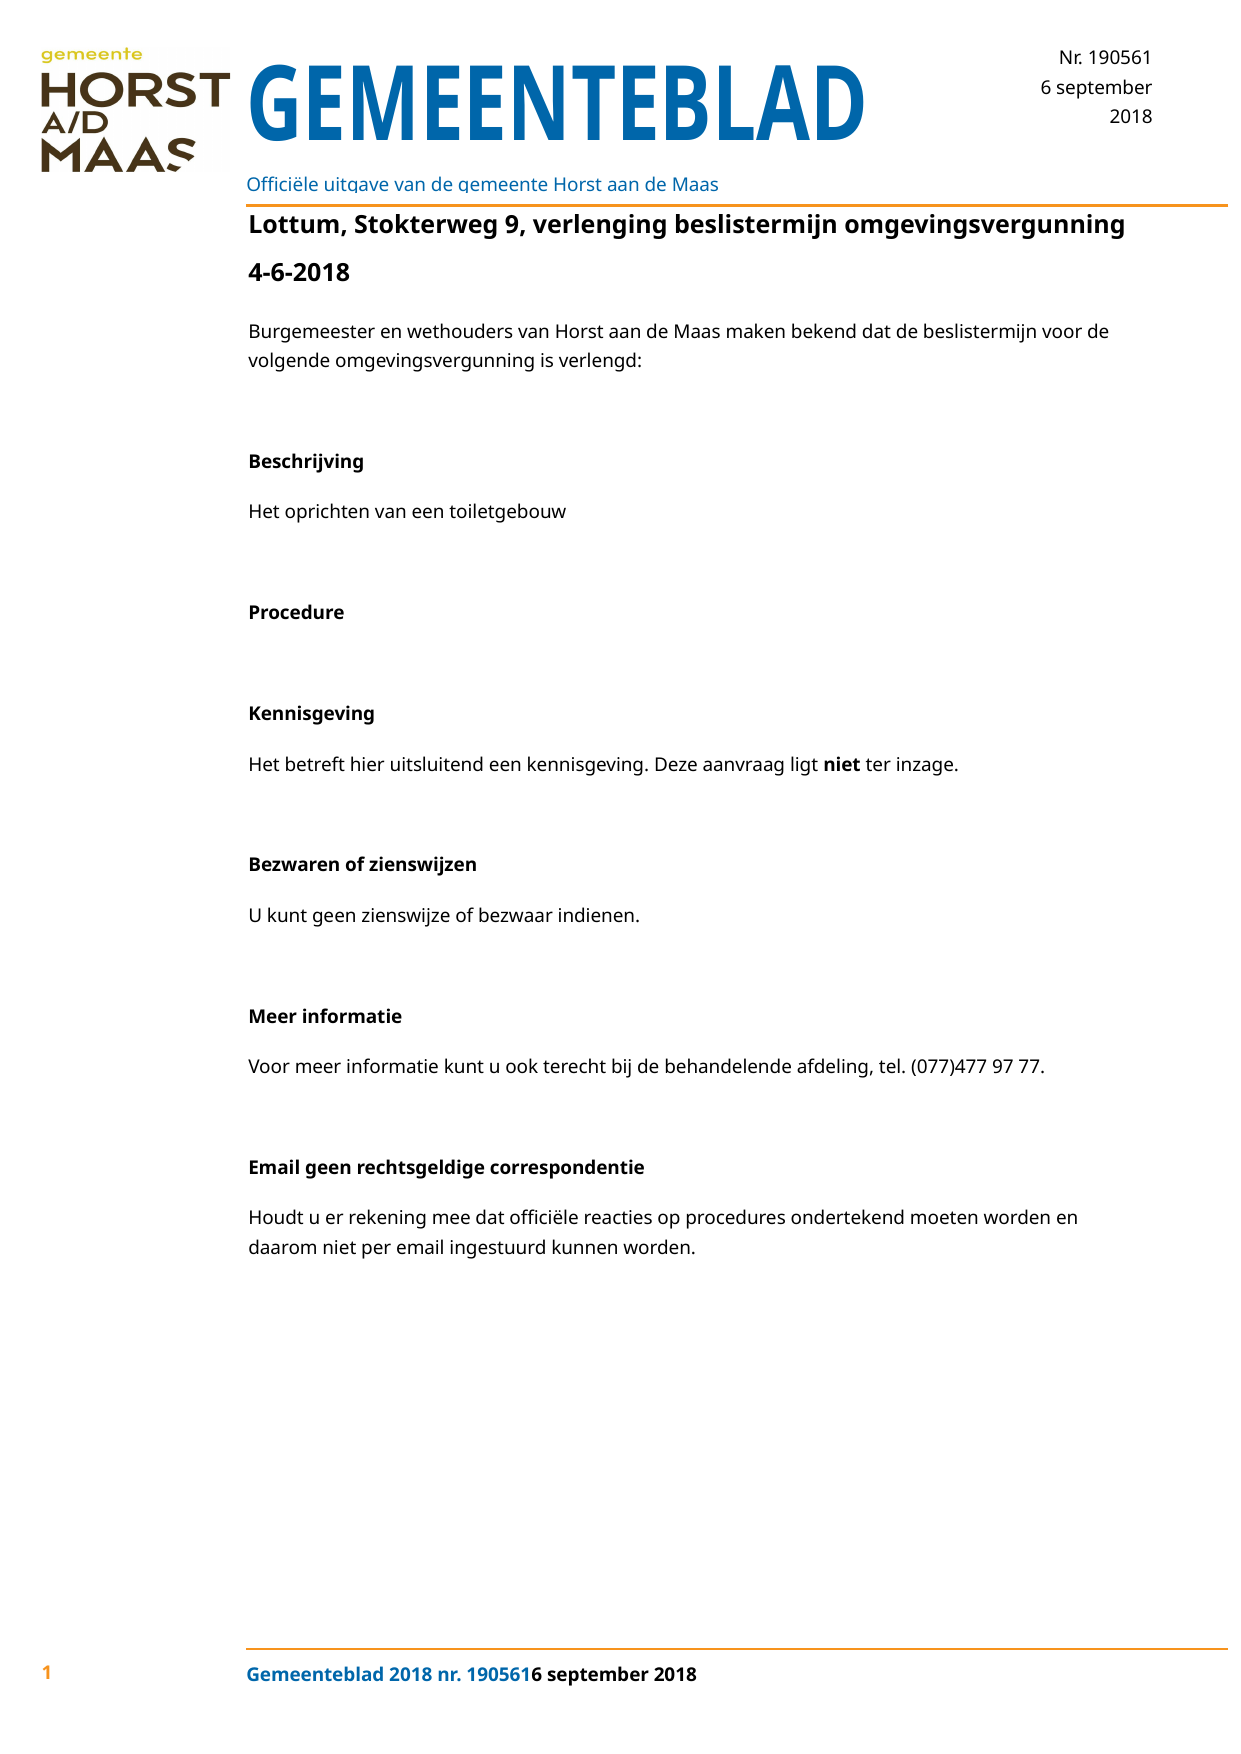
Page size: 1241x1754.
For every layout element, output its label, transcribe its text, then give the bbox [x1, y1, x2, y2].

text Bezwaren of zienswijzen [248, 852, 1152, 877]
picture [41, 47, 231, 172]
text Beschrijving [248, 448, 1152, 474]
text Email geen rechtsgeldige correspondentie [248, 1154, 1152, 1180]
text Houdt u er rekening mee dat officiële reacties op procedures ondertekend moeten worden en daarom niet per email ingestuurd kunnen worden. [248, 1204, 1152, 1260]
text U kunt geen zienswijze of bezwaar indienen. [248, 902, 1152, 928]
text Burgemeester en wethouders van Horst aan de Maas maken bekend dat de beslistermijn voor de volgende omgevingsvergunning is verlengd: [248, 318, 1152, 373]
text Kennisgeving [248, 700, 1152, 726]
text Lottum, Stokterweg 9, verlenging beslistermijn omgevingsvergunning 4-6-2018 [248, 207, 1152, 288]
text Voor meer informatie kunt u ook terecht bij de behandelende afdeling, tel. (077)477 97 77. [248, 1053, 1152, 1079]
text Meer informatie [248, 1003, 1152, 1029]
text Het oprichten van een toiletgebouw [248, 499, 1152, 524]
text Procedure [248, 599, 1152, 625]
text Het betreft hier uitsluitend een kennisgeving. Deze aanvraag ligt niet ter inzage. [248, 751, 1152, 777]
